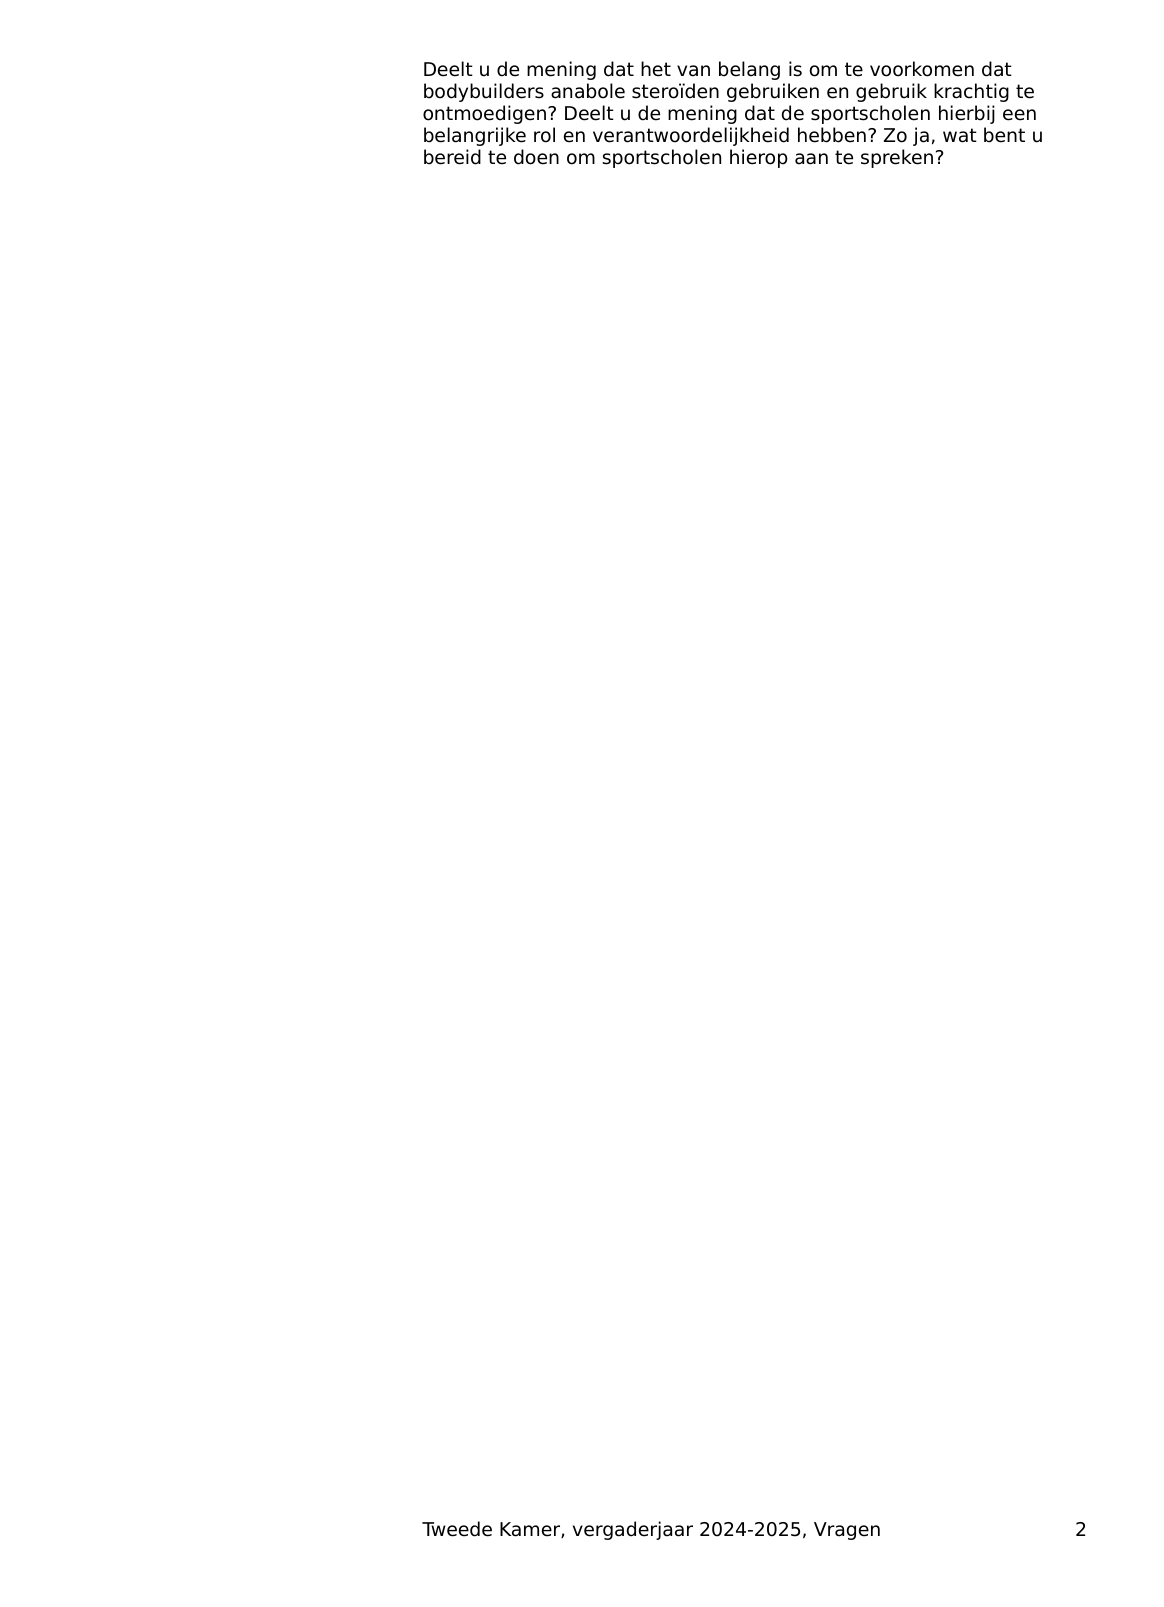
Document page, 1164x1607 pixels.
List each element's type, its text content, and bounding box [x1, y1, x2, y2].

text Deelt u de mening dat het van belang is om te voorkomen dat bodybuilders anabole steroïden gebruiken en gebruik krachtig te ontmoedigen? Deelt u de mening dat de sportscholen hierbij een belangrijke rol en verantwoordelijkheid hebben? Zo ja, wat bent u bereid te doen om sportscholen hierop aan te spreken? [422, 59, 1087, 169]
